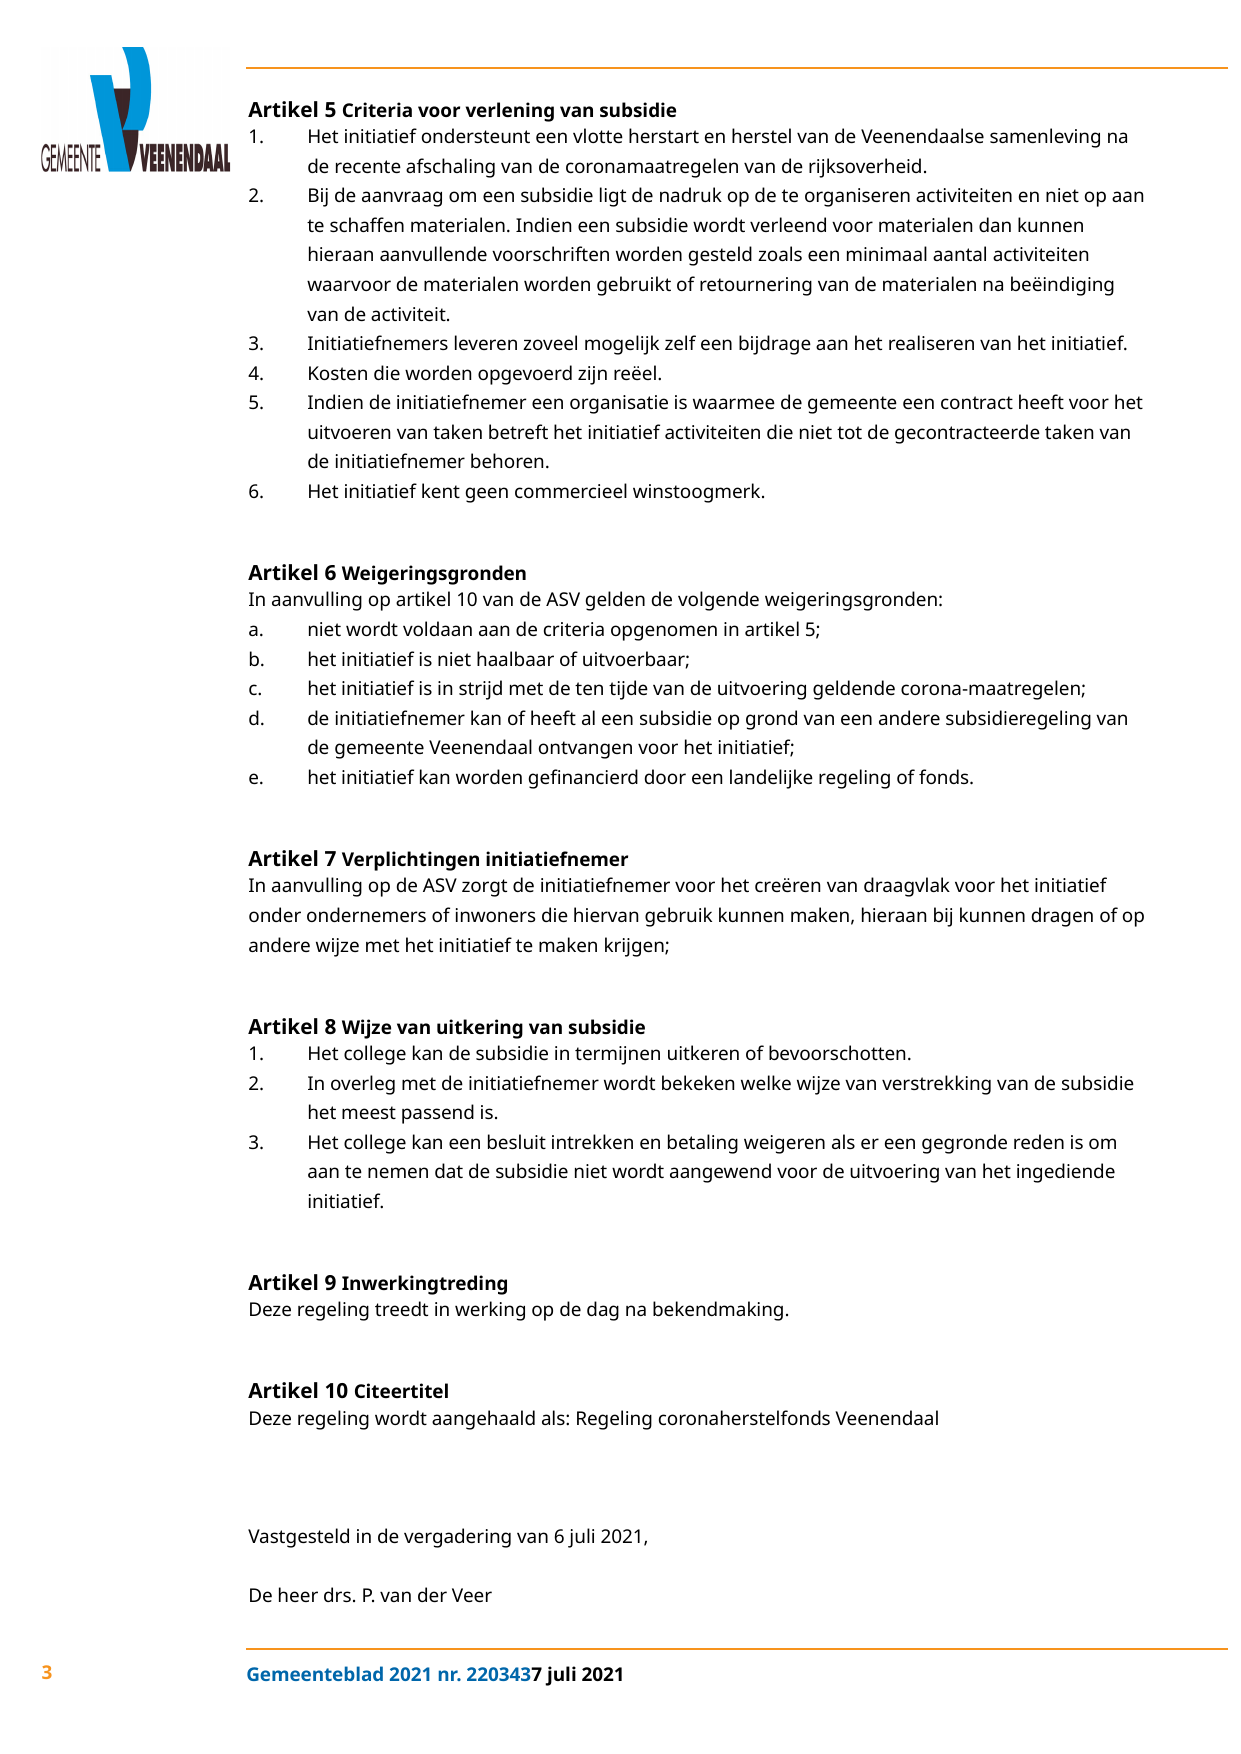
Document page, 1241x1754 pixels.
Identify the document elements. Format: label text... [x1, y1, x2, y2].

list het initiatief kan worden gefinancierd door een landelijke regeling of fonds. [248, 764, 1152, 790]
text Artikel 9 Inwerkingtreding [248, 1268, 1152, 1297]
list de initiatiefnemer kan of heeft al een subsidie op grond van een andere subsidieregeling van de gemeente Veenendaal ontvangen voor het initiatief; [248, 705, 1152, 760]
text Deze regeling wordt aangehaald als: Regeling coronaherstelfonds Veenendaal [248, 1405, 1152, 1431]
list Indien de initiatiefnemer een organisatie is waarmee de gemeente een contract heeft voor het uitvoeren van taken betreft het initiatief activiteiten die niet tot de gecontracteerde taken van de initiatiefnemer behoren. [248, 389, 1152, 474]
list niet wordt voldaan aan de criteria opgenomen in artikel 5; [248, 616, 1152, 642]
text De heer drs. P. van der Veer [248, 1582, 1152, 1608]
list Bij de aanvraag om een subsidie ligt de nadruk op de te organiseren activiteiten en niet op aan te schaffen materialen. Indien een subsidie wordt verleend voor materialen dan kunnen hieraan aanvullende voorschriften worden gesteld zoals een minimaal aantal activiteiten waarvoor de materialen worden gebruikt of retournering van de materialen na beëindiging van de activiteit. [248, 182, 1152, 326]
text In aanvulling op artikel 10 van de ASV gelden de volgende weigeringsgronden: [248, 587, 1152, 612]
list Het college kan de subsidie in termijnen uitkeren of bevoorschotten. [248, 1040, 1152, 1066]
text Artikel 8 Wijze van uitkering van subsidie [248, 1012, 1152, 1040]
list het initiatief is in strijd met de ten tijde van de uitvoering geldende corona-maatregelen; [248, 675, 1152, 701]
text Artikel 7 Verplichtingen initiatiefnemer [248, 844, 1152, 873]
list het initiatief is niet haalbaar of uitvoerbaar; [248, 646, 1152, 672]
text Artikel 5 Criteria voor verlening van subsidie [248, 95, 1152, 123]
picture [41, 47, 130, 172]
text In aanvulling op de ASV zorgt de initiatiefnemer voor het creëren van draagvlak voor het initiatief onder ondernemers of inwoners die hiervan gebruik kunnen maken, hieraan bij kunnen dragen of op andere wijze met het initiatief te maken krijgen; [248, 873, 1152, 957]
list Het initiatief ondersteunt een vlotte herstart en herstel van de Veenendaalse samenleving na de recente afschaling van de coronamaatregelen van de rijksoverheid. [248, 123, 1152, 178]
text Vastgesteld in de vergadering van 6 juli 2021, [248, 1523, 1152, 1549]
list In overleg met de initiatiefnemer wordt bekeken welke wijze van verstrekking van de subsidie het meest passend is. [248, 1070, 1152, 1125]
text Artikel 6 Weigeringsgronden [248, 558, 1152, 587]
list Het college kan een besluit intrekken en betaling weigeren als er een gegronde reden is om aan te nemen dat de subsidie niet wordt aangewend voor de uitvoering van het ingediende initiatief. [248, 1129, 1152, 1214]
list Initiatiefnemers leveren zoveel mogelijk zelf een bijdrage aan het realiseren van het initiatief. [248, 330, 1152, 356]
list Kosten die worden opgevoerd zijn reëel. [248, 360, 1152, 386]
list Het initiatief kent geen commercieel winstoogmerk. [248, 478, 1152, 504]
text Deze regeling treedt in werking op de dag na bekendmaking. [248, 1297, 1152, 1322]
picture [123, 47, 231, 172]
text Artikel 10 Citeertitel [248, 1377, 1152, 1405]
